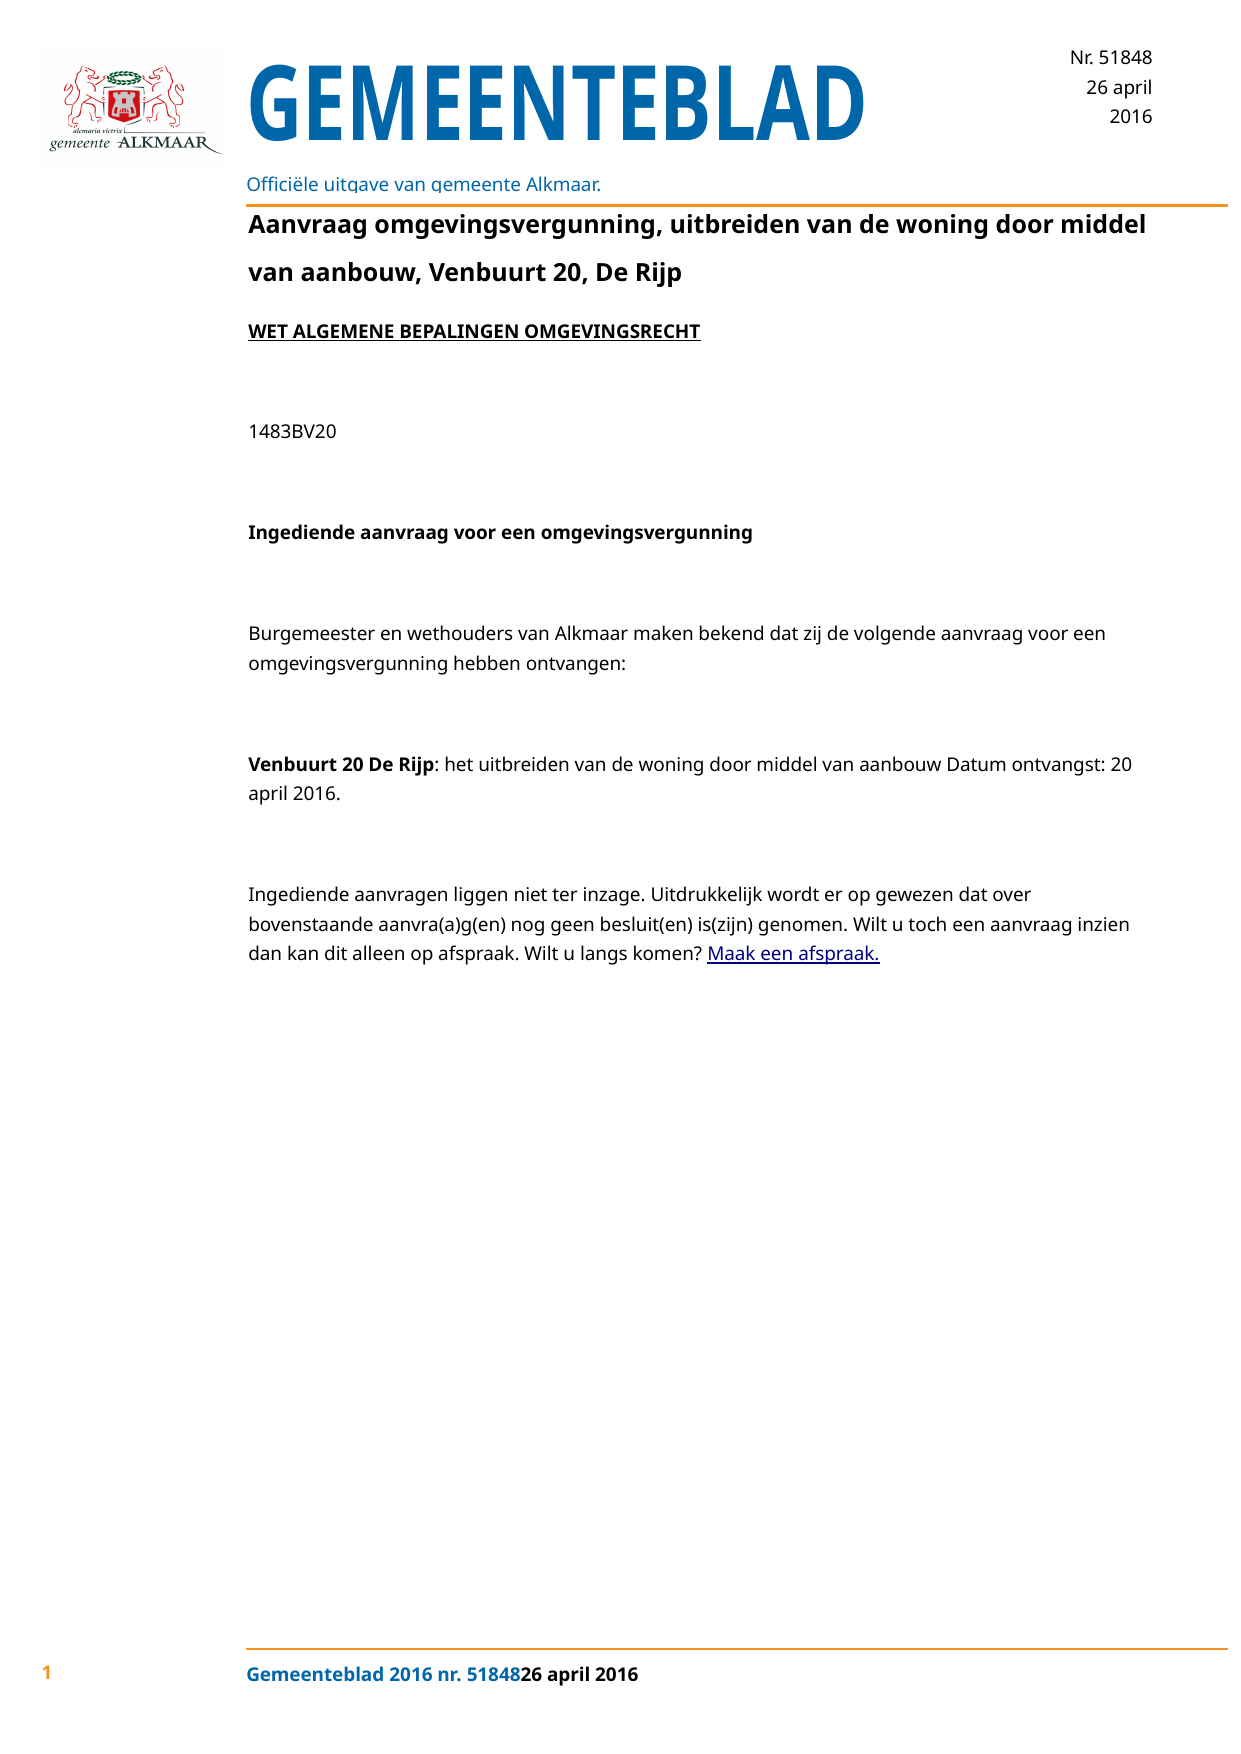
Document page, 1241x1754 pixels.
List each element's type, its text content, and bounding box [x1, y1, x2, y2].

text Ingediende aanvraag voor een omgevingsvergunning [248, 519, 1152, 545]
text Ingediende aanvragen liggen niet ter inzage. Uitdrukkelijk wordt er op gewezen dat over bovenstaande aanvra(a)g(en) nog geen besluit(en) is(zijn) genomen. Wilt u toch een aanvraag inzien dan kan dit alleen op afspraak. Wilt u langs komen? Maak een afspraak. [248, 881, 1152, 966]
text Burgemeester en wethouders van Alkmaar maken bekend dat zij de volgende aanvraag voor een omgevingsvergunning hebben ontvangen: [248, 620, 1152, 676]
picture [41, 47, 231, 172]
text 1483BV20 [248, 419, 1152, 444]
text Aanvraag omgevingsvergunning, uitbreiden van de woning door middel van aanbouw, Venbuurt 20, De Rijp [248, 207, 1152, 288]
text Venbuurt 20 De Rijp: het uitbreiden van de woning door middel van aanbouw Datum ontvangst: 20 april 2016. [248, 751, 1152, 806]
text WET ALGEMENE BEPALINGEN OMGEVINGSRECHT [248, 318, 1152, 344]
